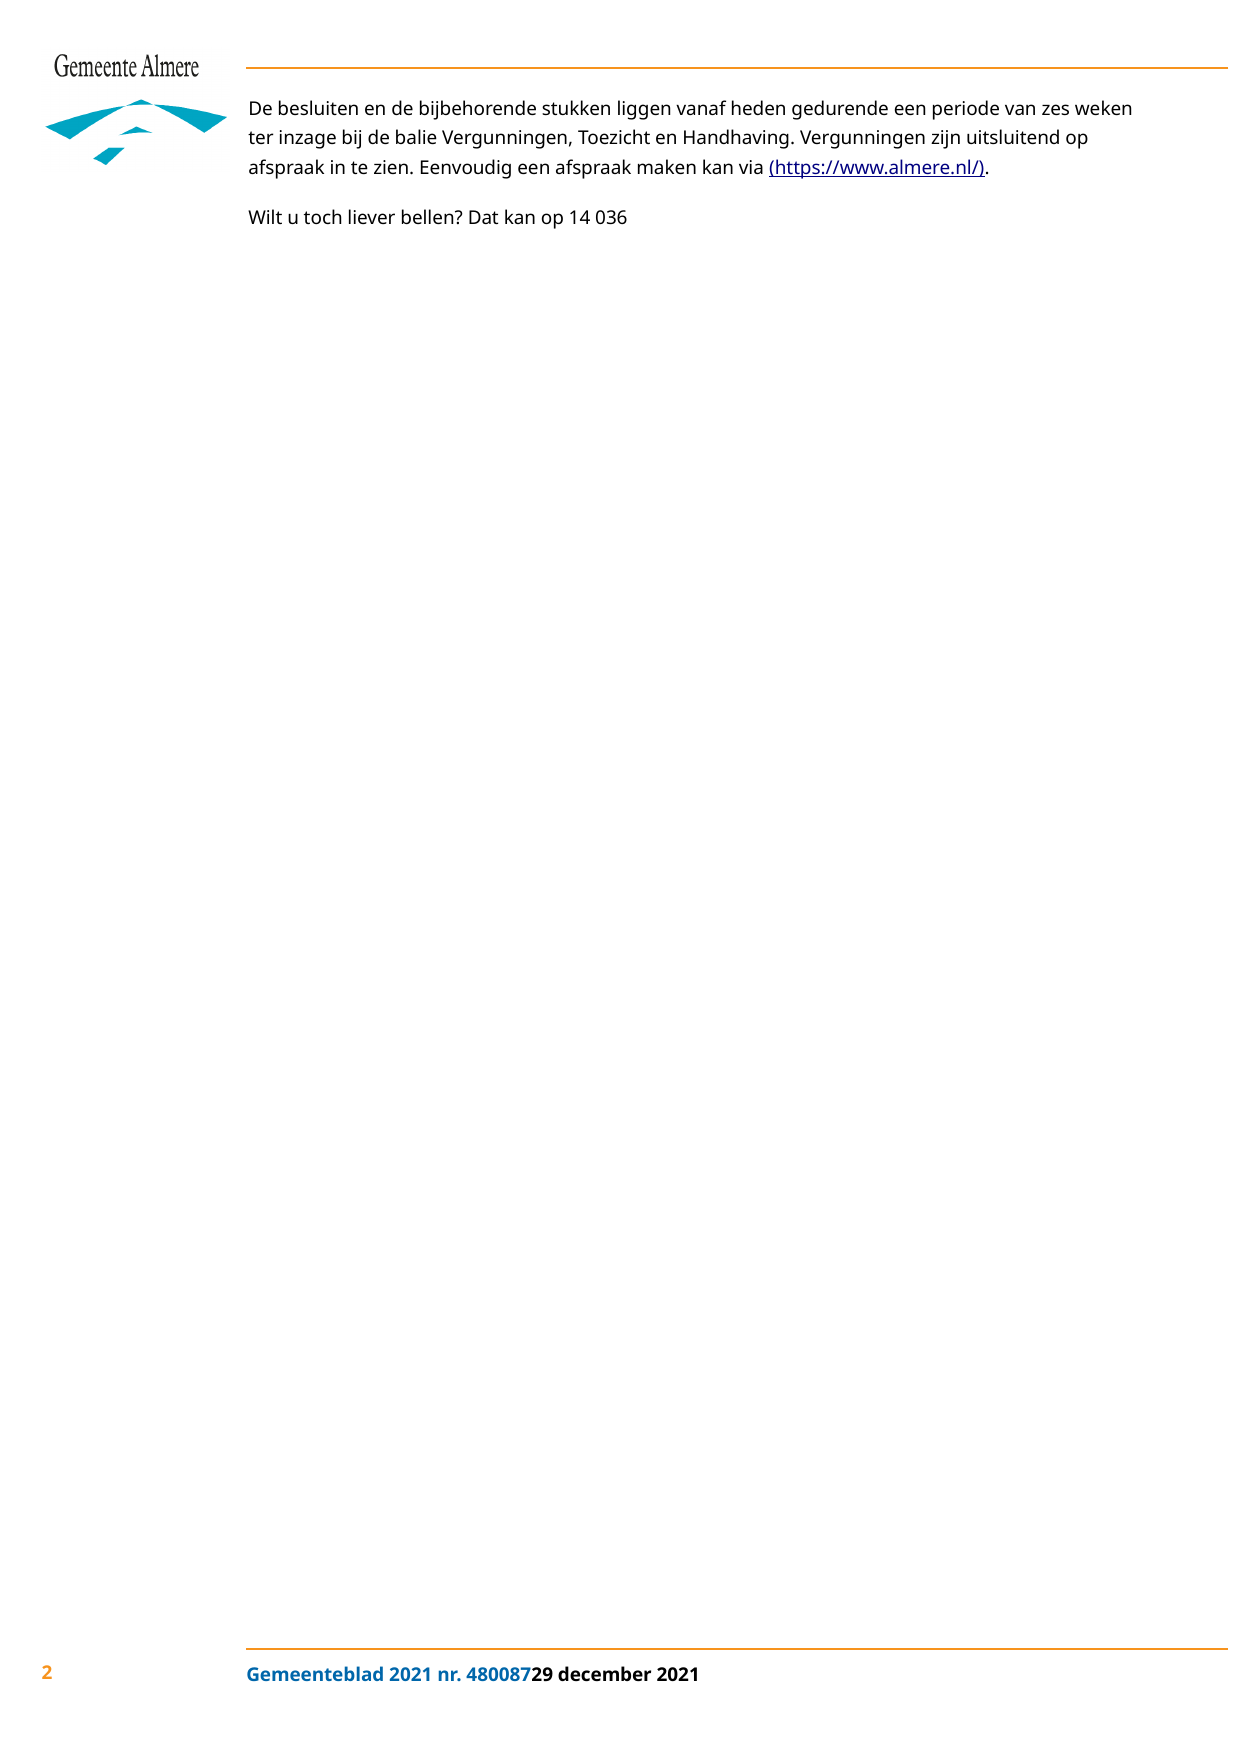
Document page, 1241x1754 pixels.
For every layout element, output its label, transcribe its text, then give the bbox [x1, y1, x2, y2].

text Wilt u toch liever bellen? Dat kan op 14 036 [248, 204, 1152, 230]
picture [41, 47, 231, 172]
text De besluiten en de bijbehorende stukken liggen vanaf heden gedurende een periode van zes weken ter inzage bij de balie Vergunningen, Toezicht en Handhaving. Vergunningen zijn uitsluitend op afspraak in te zien. Eenvoudig een afspraak maken kan via (https://www.almere.nl/). [248, 95, 1152, 180]
